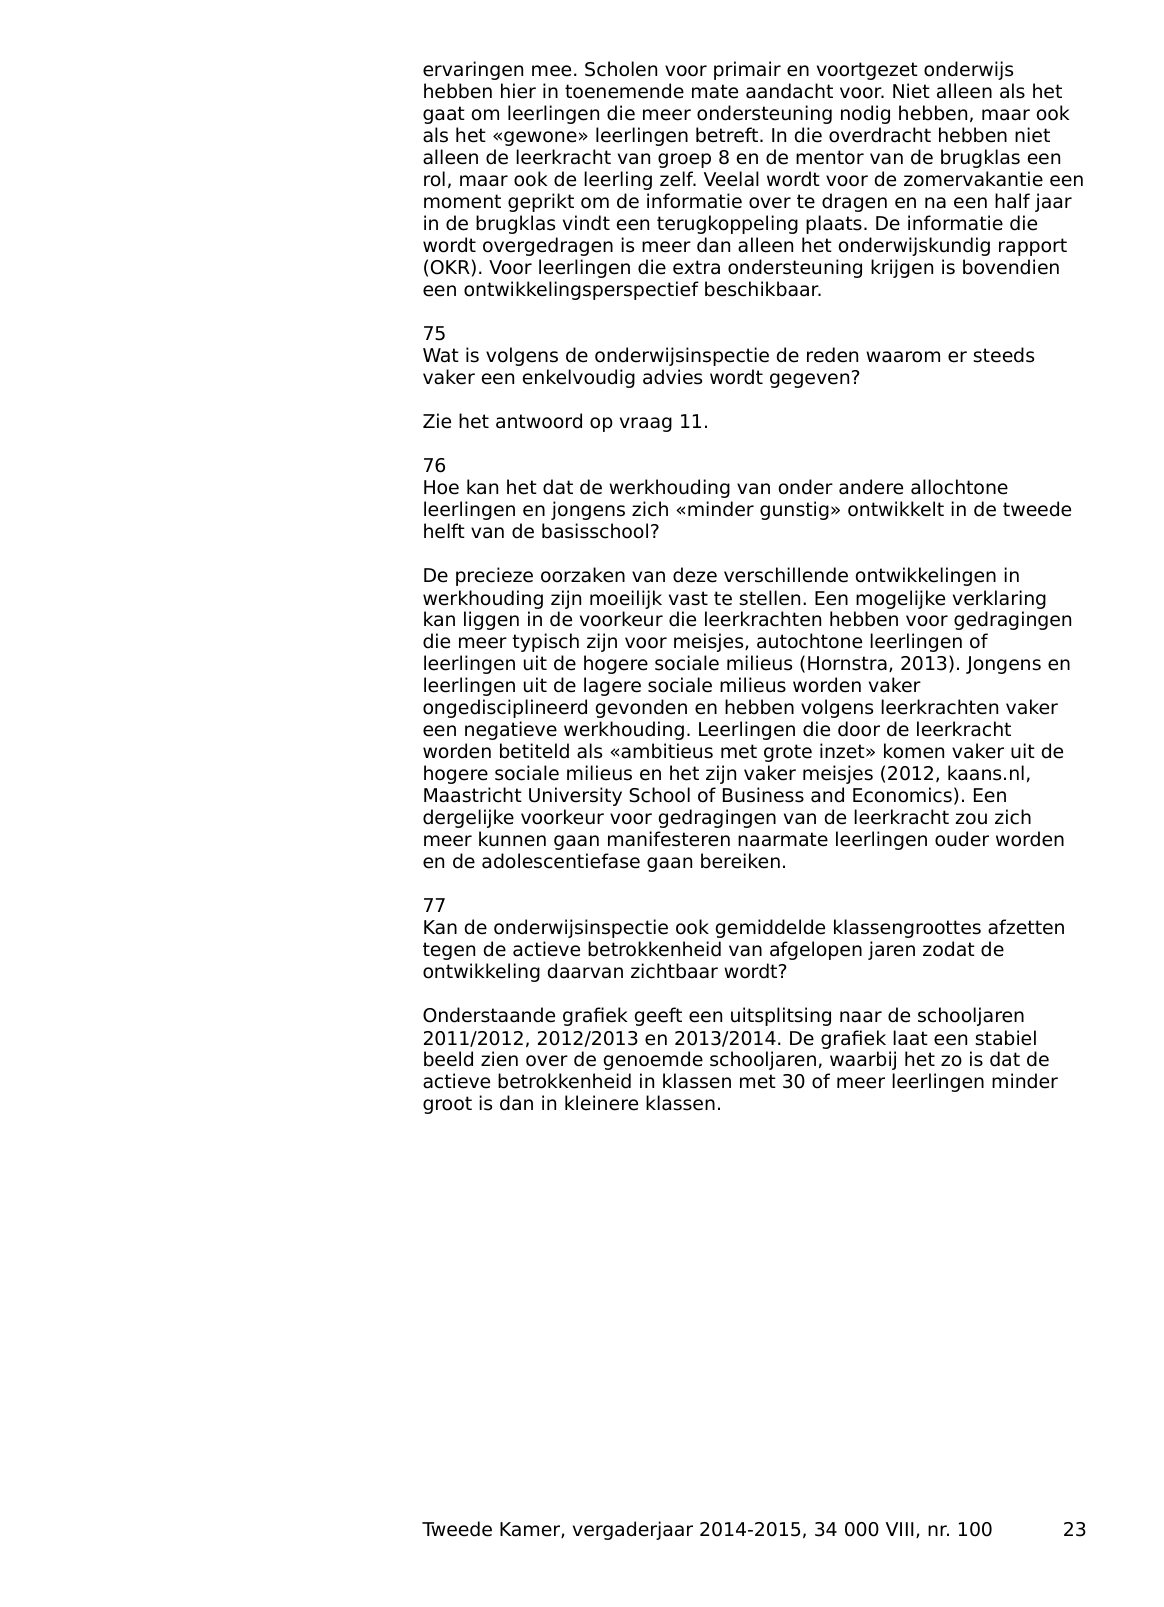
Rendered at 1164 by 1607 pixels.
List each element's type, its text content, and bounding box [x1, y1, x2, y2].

text Onderstaande grafiek geeft een uitsplitsing naar de schooljaren 2011/2012, 2012/2013 en 2013/2014. De grafiek laat een stabiel beeld zien over de genoemde schooljaren, waarbij het zo is dat de actieve betrokkenheid in klassen met 30 of meer leerlingen minder groot is dan in kleinere klassen. [422, 1005, 1087, 1115]
text 77 [422, 895, 1087, 917]
text Zie het antwoord op vraag 11. [422, 411, 1087, 433]
text Wat is volgens de onderwijsinspectie de reden waarom er steeds vaker een enkelvoudig advies wordt gegeven? [422, 345, 1087, 389]
text De precieze oorzaken van deze verschillende ontwikkelingen in werkhouding zijn moeilijk vast te stellen. Een mogelijke verklaring kan liggen in de voorkeur die leerkrachten hebben voor gedragingen die meer typisch zijn voor meisjes, autochtone leerlingen of leerlingen uit de hogere sociale milieus (Hornstra, 2013). Jongens en leerlingen uit de lagere sociale milieus worden vaker ongedisciplineerd gevonden en hebben volgens leerkrachten vaker een negatieve werkhouding. Leerlingen die door de leerkracht worden betiteld als «ambitieus met grote inzet» komen vaker uit de hogere sociale milieus en het zijn vaker meisjes (2012, kaans.nl, Maastricht University School of Business and Economics). Een dergelijke voorkeur voor gedragingen van de leerkracht zou zich meer kunnen gaan manifesteren naarmate leerlingen ouder worden en de adolescentiefase gaan bereiken. [422, 565, 1087, 873]
text Hoe kan het dat de werkhouding van onder andere allochtone leerlingen en jongens zich «minder gunstig» ontwikkelt in de tweede helft van de basisschool? [422, 477, 1087, 543]
text 76 [422, 455, 1087, 477]
text 75 [422, 323, 1087, 345]
text Kan de onderwijsinspectie ook gemiddelde klassengroottes afzetten tegen de actieve betrokkenheid van afgelopen jaren zodat de ontwikkeling daarvan zichtbaar wordt? [422, 917, 1087, 983]
text ervaringen mee. Scholen voor primair en voortgezet onderwijs hebben hier in toenemende mate aandacht voor. Niet alleen als het gaat om leerlingen die meer ondersteuning nodig hebben, maar ook als het «gewone» leerlingen betreft. In die overdracht hebben niet alleen de leerkracht van groep 8 en de mentor van de brugklas een rol, maar ook de leerling zelf. Veelal wordt voor de zomervakantie een moment geprikt om de informatie over te dragen en na een half jaar in de brugklas vindt een terugkoppeling plaats. De informatie die wordt overgedragen is meer dan alleen het onderwijskundig rapport (OKR). Voor leerlingen die extra ondersteuning krijgen is bovendien een ontwikkelingsperspectief beschikbaar. [422, 59, 1087, 301]
